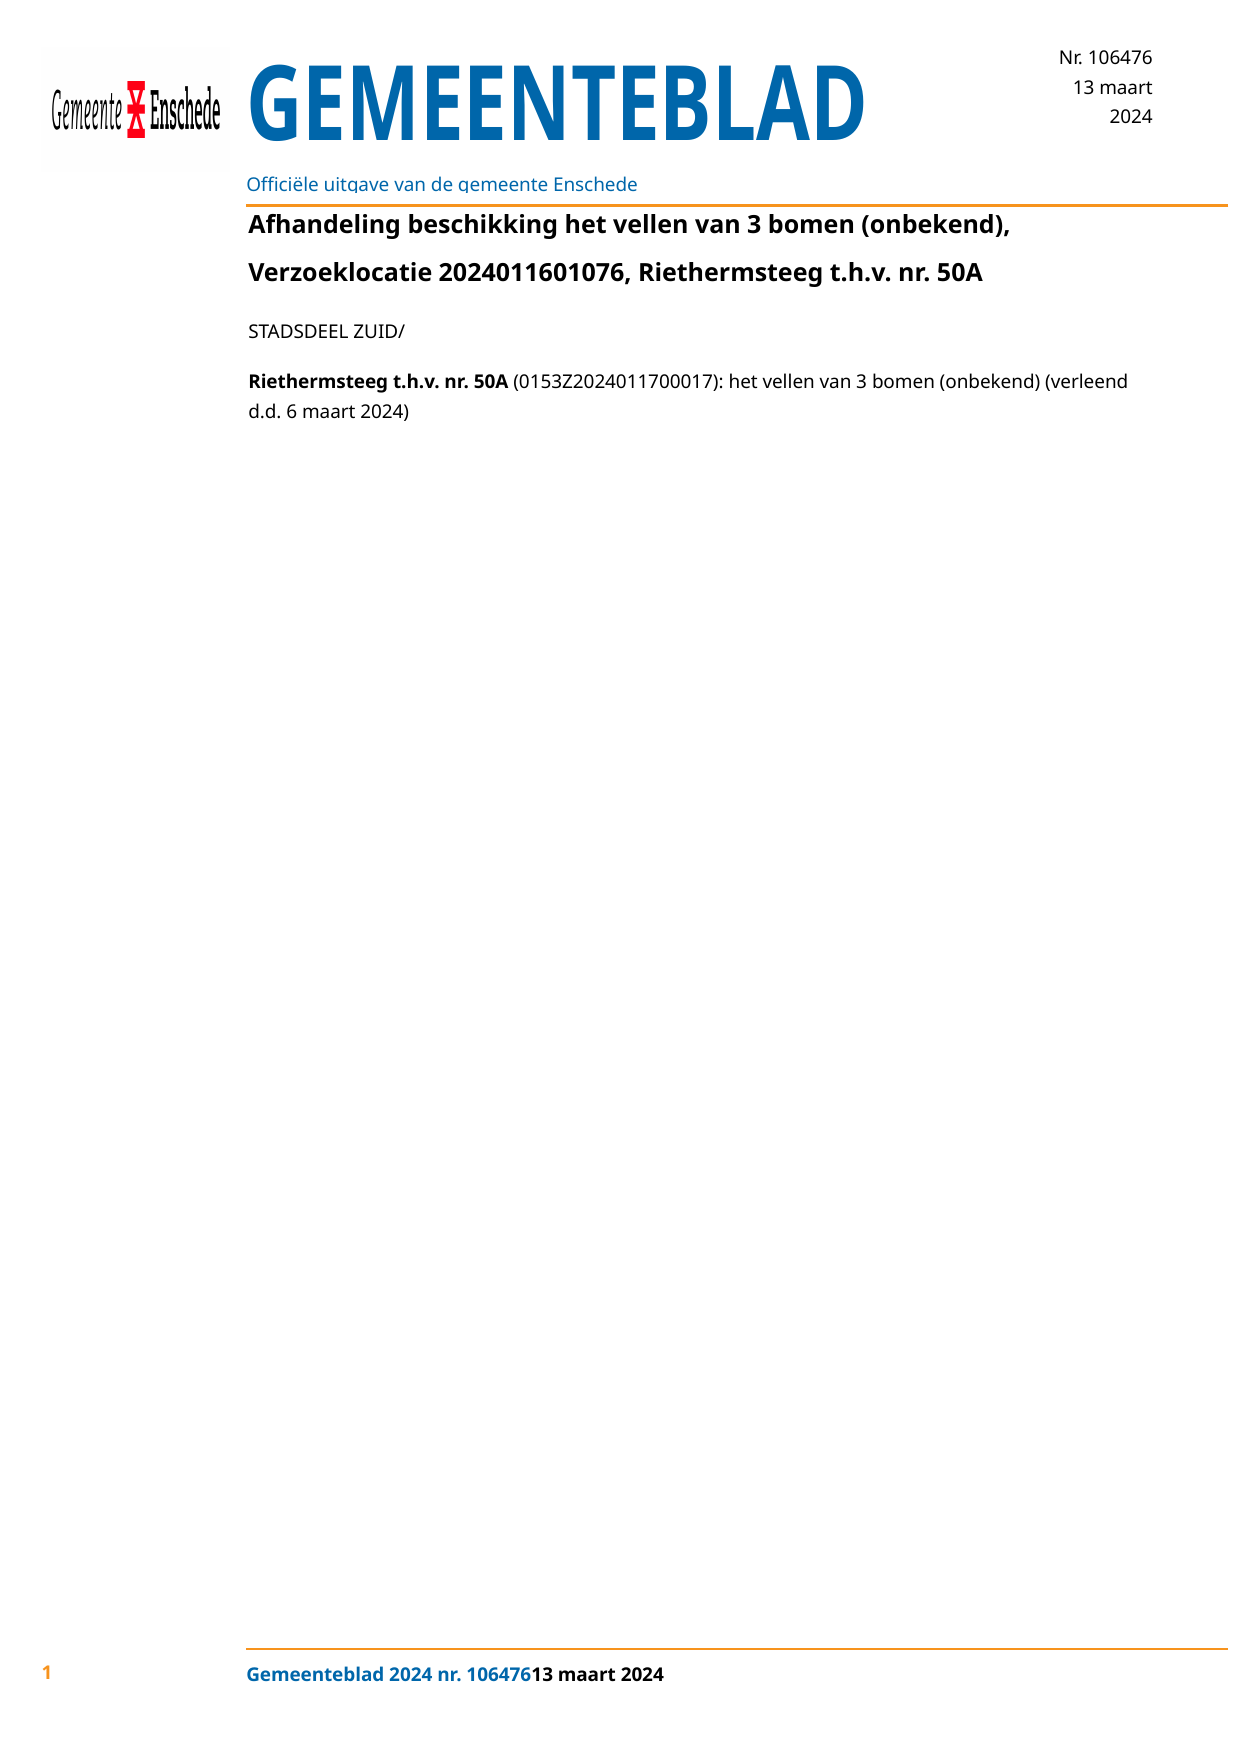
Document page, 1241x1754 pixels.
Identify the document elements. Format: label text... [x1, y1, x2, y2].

text Riethermsteeg t.h.v. nr. 50A (0153Z2024011700017): het vellen van 3 bomen (onbekend) (verleend d.d. 6 maart 2024) [248, 368, 1152, 424]
text STADSDEEL ZUID/ [248, 318, 1152, 344]
picture [41, 47, 231, 172]
text Afhandeling beschikking het vellen van 3 bomen (onbekend), Verzoeklocatie 2024011601076, Riethermsteeg t.h.v. nr. 50A [248, 207, 1152, 288]
